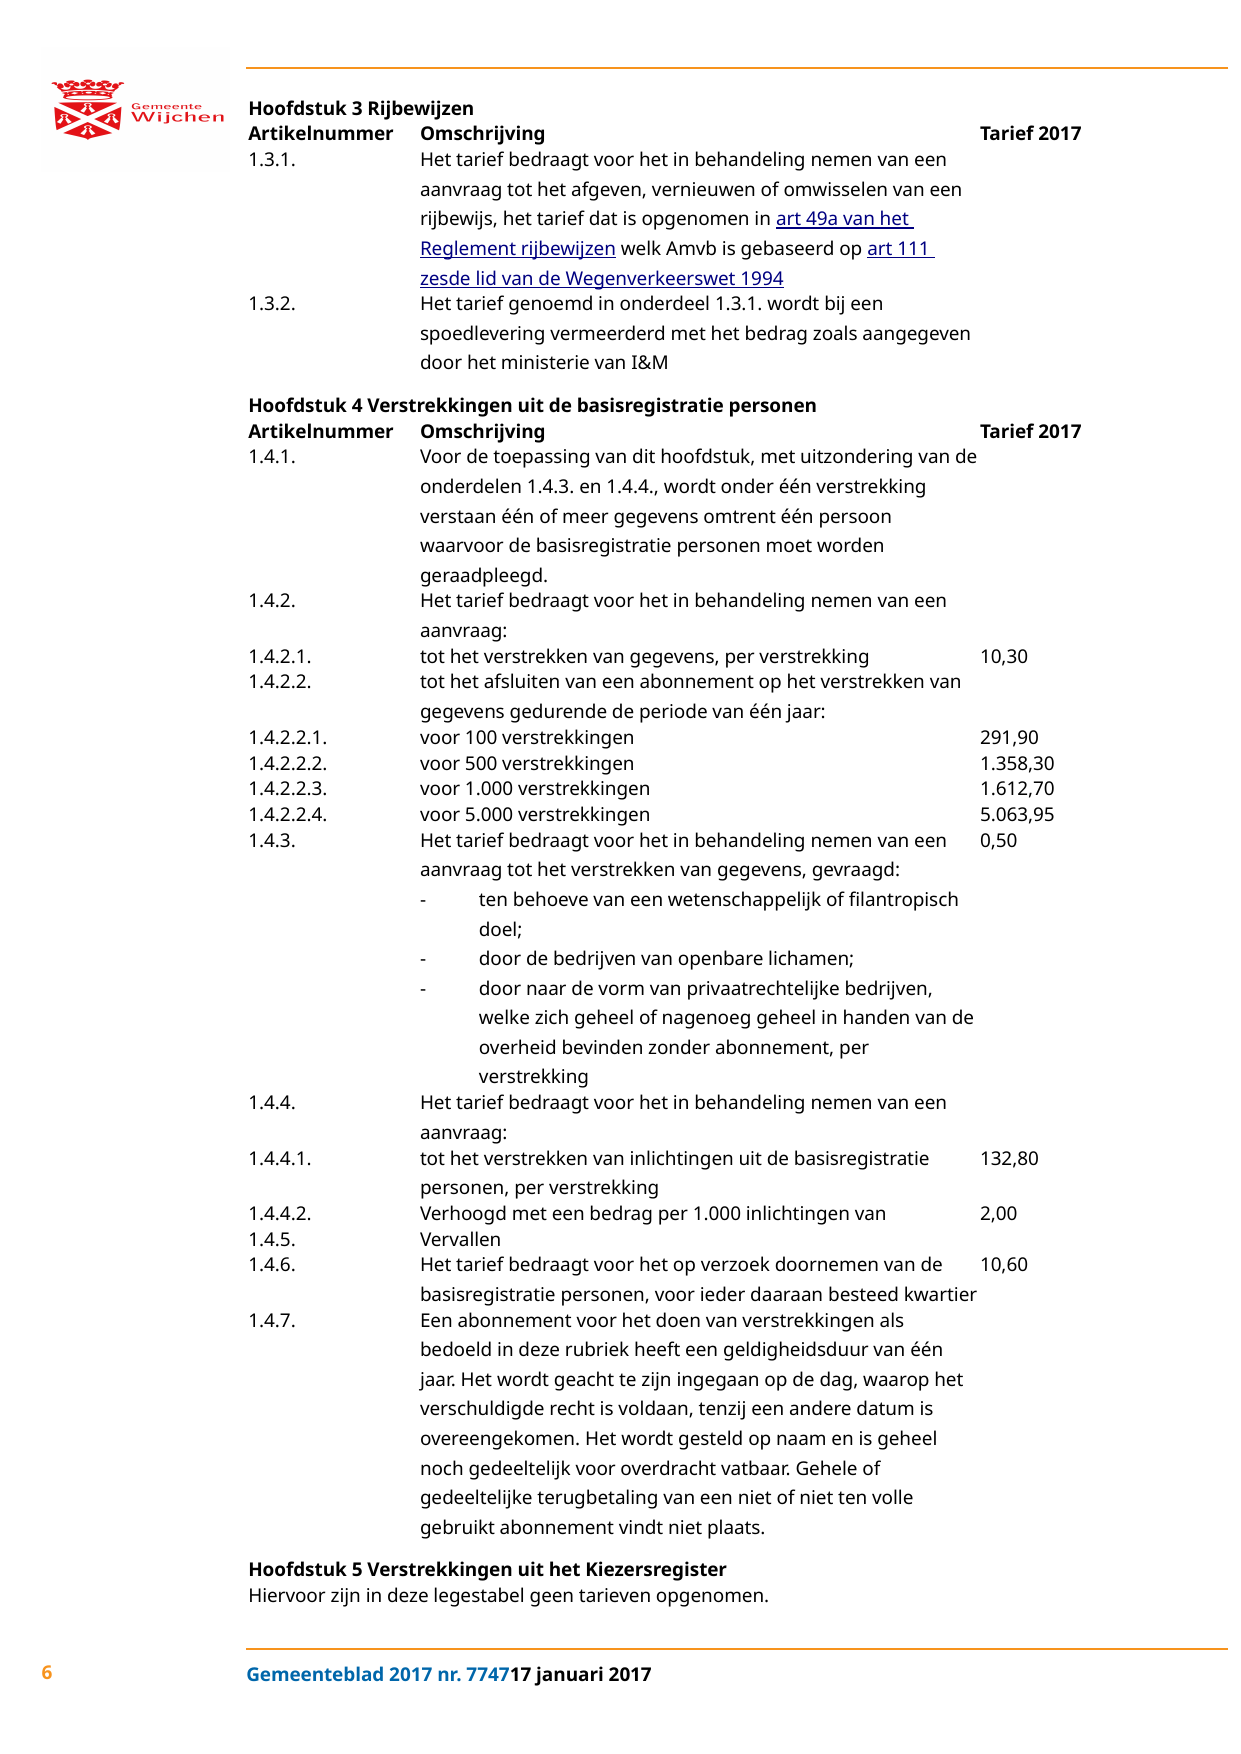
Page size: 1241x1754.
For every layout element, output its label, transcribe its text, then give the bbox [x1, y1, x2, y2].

table_header Tarief 2017 [980, 121, 1152, 146]
table_cell [980, 588, 1152, 643]
text Hoofdstuk 4 Verstrekkingen uit de basisregistratie personen [248, 392, 1152, 418]
table_cell 1.4.2.2.1. [248, 724, 420, 750]
table_cell Het tarief bedraagt voor het op verzoek doornemen van de basisregistratie personen, voor ieder daaraan besteed kwartier [420, 1251, 980, 1307]
table_cell 1.4.2.1. [248, 643, 420, 669]
table_cell Vervallen [420, 1226, 980, 1251]
table_cell 10,30 [980, 643, 1152, 669]
table_cell 1.358,30 [980, 750, 1152, 776]
table_header Omschrijving [420, 418, 980, 444]
table_cell 1.4.4. [248, 1089, 420, 1145]
table_cell 1.4.5. [248, 1226, 420, 1251]
table_cell 291,90 [980, 724, 1152, 750]
table_cell 1.4.4.2. [248, 1200, 420, 1226]
table_cell tot het afsluiten van een abonnement op het verstrekken van gegevens gedurende de periode van één jaar: [420, 669, 980, 724]
table_header Artikelnummer [248, 121, 420, 146]
table_cell 0,50 [980, 827, 1152, 1089]
table_header Artikelnummer [248, 418, 420, 444]
table_cell Voor de toepassing van dit hoofdstuk, met uitzondering van de onderdelen 1.4.3. en 1.4.4., wordt onder één verstrekking verstaan één of meer gegevens omtrent één persoon waarvoor de basisregistratie personen moet worden geraadpleegd. [420, 444, 980, 588]
table_cell 1.3.1. [248, 146, 420, 290]
table_cell [980, 444, 1152, 588]
table_cell 10,60 [980, 1251, 1152, 1307]
table_cell Een abonnement voor het doen van verstrekkingen als bedoeld in deze rubriek heeft een geldigheidsduur van één jaar. Het wordt geacht te zijn ingegaan op de dag, waarop het verschuldigde recht is voldaan, tenzij een andere datum is overeengekomen. Het wordt gesteld op naam en is geheel noch gedeeltelijk voor overdracht vatbaar. Gehele of gedeeltelijke terugbetaling van een niet of niet ten volle gebruikt abonnement vindt niet plaats. [420, 1307, 980, 1539]
text Hiervoor zijn in deze legestabel geen tarieven opgenomen. [248, 1582, 1152, 1608]
table_header Omschrijving [420, 121, 980, 146]
text Hoofdstuk 3 Rijbewijzen [248, 95, 1152, 121]
picture [41, 47, 231, 172]
table_cell Het tarief bedraagt voor het in behandeling nemen van een aanvraag tot het afgeven, vernieuwen of omwisselen van een rijbewijs, het tarief dat is opgenomen in art 49a van het Reglement rijbewijzen welk Amvb is gebaseerd op art 111 zesde lid van de Wegenverkeerswet 1994 [420, 146, 980, 290]
table_cell [980, 669, 1152, 724]
table_cell 1.4.6. [248, 1251, 420, 1307]
table_cell 1.4.7. [248, 1307, 420, 1539]
table_cell 132,80 [980, 1145, 1152, 1200]
table_cell [980, 1089, 1152, 1145]
table_cell voor 5.000 verstrekkingen [420, 801, 980, 827]
table_cell Het tarief bedraagt voor het in behandeling nemen van een aanvraag: [420, 588, 980, 643]
table_cell tot het verstrekken van gegevens, per verstrekking [420, 643, 980, 669]
table_cell 1.4.2.2.4. [248, 801, 420, 827]
table_cell 1.4.2.2.2. [248, 750, 420, 776]
table_cell [980, 290, 1152, 375]
table_cell Het tarief genoemd in onderdeel 1.3.1. wordt bij een spoedlevering vermeerderd met het bedrag zoals aangegeven door het ministerie van I&M [420, 290, 980, 375]
table_cell Verhoogd met een bedrag per 1.000 inlichtingen van [420, 1200, 980, 1226]
table_cell [980, 1307, 1152, 1539]
text Hoofdstuk 5 Verstrekkingen uit het Kiezersregister [248, 1556, 1152, 1582]
table_cell voor 1.000 verstrekkingen [420, 776, 980, 801]
table_cell [980, 146, 1152, 290]
table_cell 1.4.3. [248, 827, 420, 1089]
table_cell 1.612,70 [980, 776, 1152, 801]
table_cell 1.4.2.2.3. [248, 776, 420, 801]
table_header Tarief 2017 [980, 418, 1152, 444]
table_cell 2,00 [980, 1200, 1152, 1226]
table_cell 1.4.2.2. [248, 669, 420, 724]
table_cell voor 100 verstrekkingen [420, 724, 980, 750]
table_cell 5.063,95 [980, 801, 1152, 827]
table_cell voor 500 verstrekkingen [420, 750, 980, 776]
table_cell [980, 1226, 1152, 1251]
table_cell tot het verstrekken van inlichtingen uit de basisregistratie personen, per verstrekking [420, 1145, 980, 1200]
table_cell 1.3.2. [248, 290, 420, 375]
table_cell Het tarief bedraagt voor het in behandeling nemen van een aanvraag tot het verstrekken van gegevens, gevraagd: ten behoeve van een wetenschappelijk of filantropisch doel; door de bedrijven van openbare lichamen; door naar de vorm van privaatrechtelijke bedrijven, welke zich geheel of nagenoeg geheel in handen van de overheid bevinden zonder abonnement, per verstrekking [420, 827, 980, 1089]
table_cell Het tarief bedraagt voor het in behandeling nemen van een aanvraag: [420, 1089, 980, 1145]
table_cell 1.4.2. [248, 588, 420, 643]
table_cell 1.4.1. [248, 444, 420, 588]
table_cell 1.4.4.1. [248, 1145, 420, 1200]
